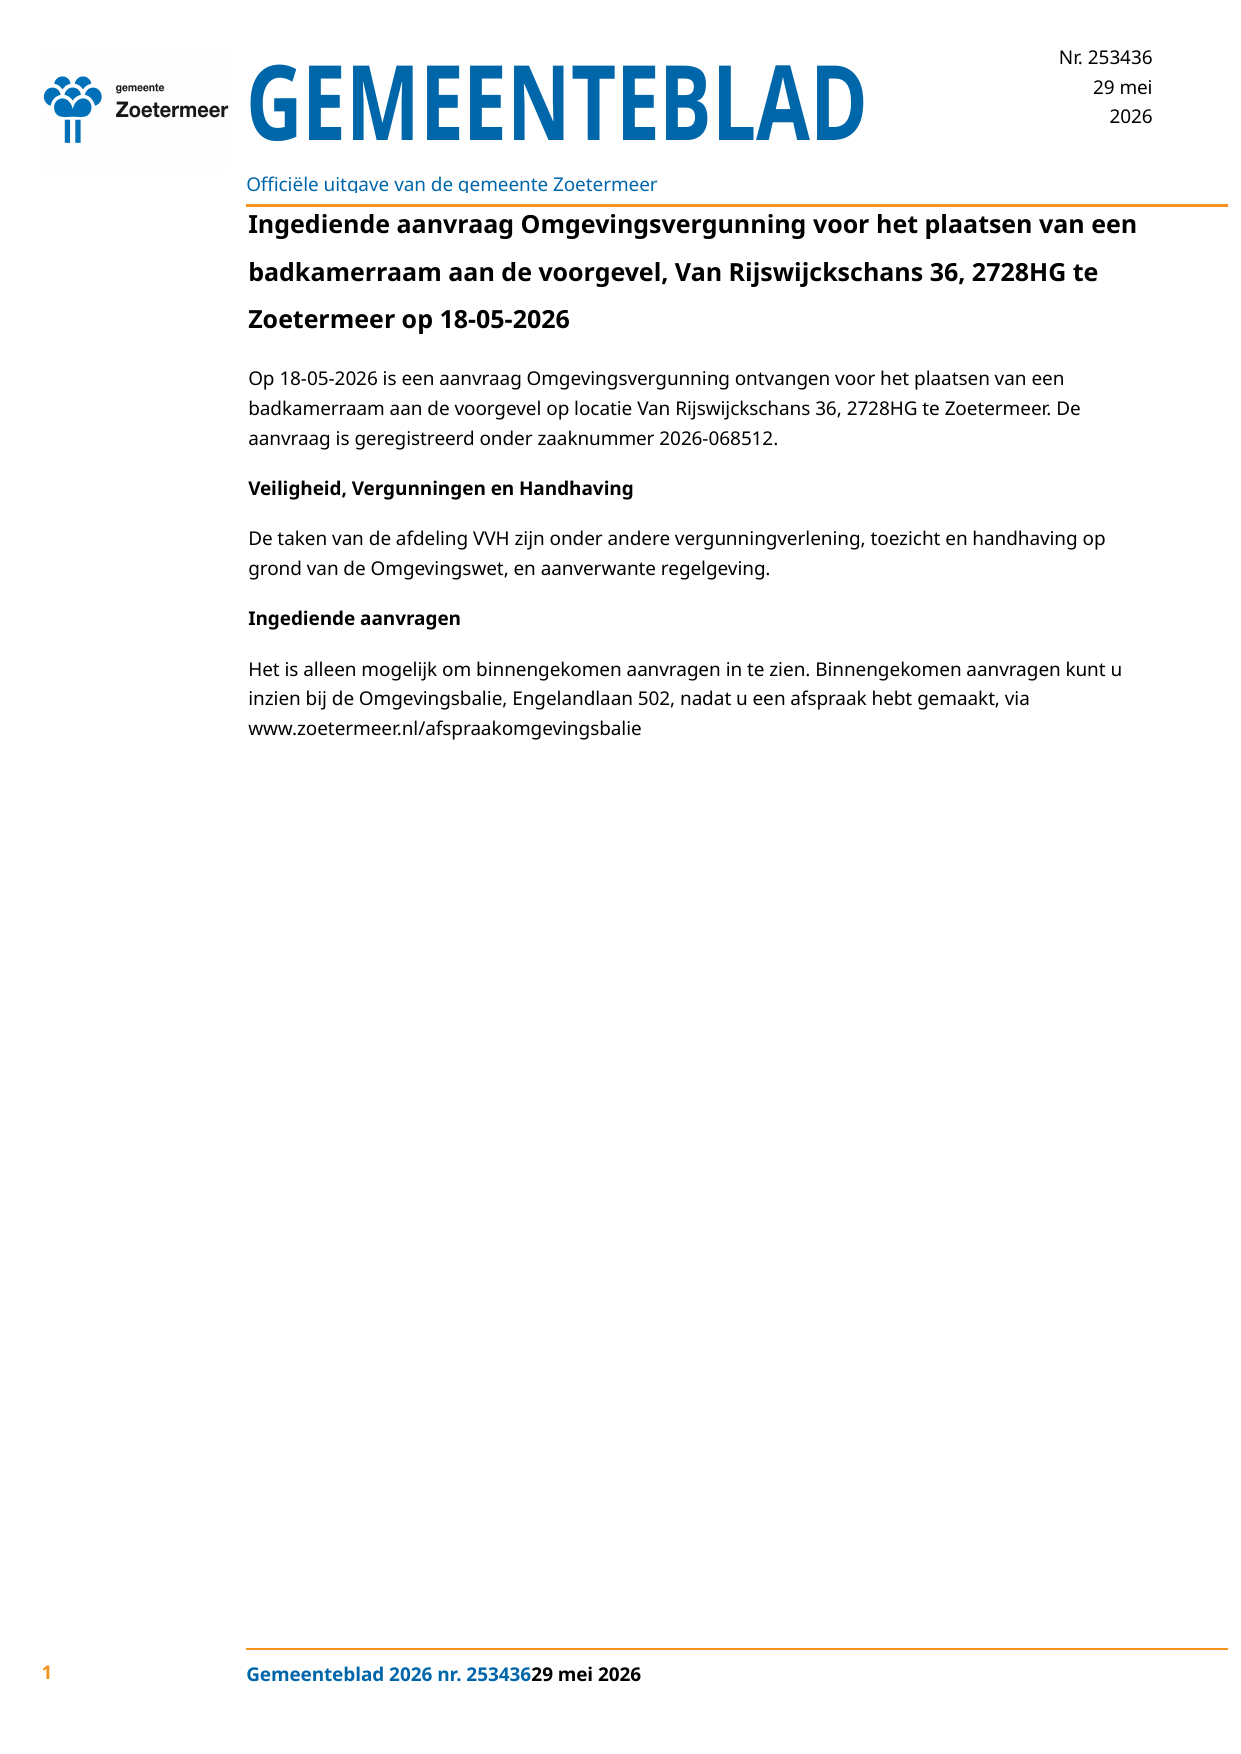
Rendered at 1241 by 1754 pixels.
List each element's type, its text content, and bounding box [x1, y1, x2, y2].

text Ingediende aanvraag Omgevingsvergunning voor het plaatsen van een badkamerraam aan de voorgevel, Van Rijswijckschans 36, 2728HG te Zoetermeer op 18-05-2026 [248, 207, 1152, 336]
text Veiligheid, Vergunningen en Handhaving [248, 475, 1152, 501]
text De taken van de afdeling VVH zijn onder andere vergunningverlening, toezicht en handhaving op grond van de Omgevingswet, en aanverwante regelgeving. [248, 526, 1152, 581]
text Op 18-05-2026 is een aanvraag Omgevingsvergunning ontvangen voor het plaatsen van een badkamerraam aan de voorgevel op locatie Van Rijswijckschans 36, 2728HG te Zoetermeer. De aanvraag is geregistreerd onder zaaknummer 2026-068512. [248, 366, 1152, 450]
picture [41, 47, 231, 172]
text Ingediende aanvragen [248, 606, 1152, 631]
text Het is alleen mogelijk om binnengekomen aanvragen in te zien. Binnengekomen aanvragen kunt u inzien bij de Omgevingsbalie, Engelandlaan 502, nadat u een afspraak hebt gemaakt, via www.zoetermeer.nl/afspraakomgevingsbalie [248, 656, 1152, 741]
